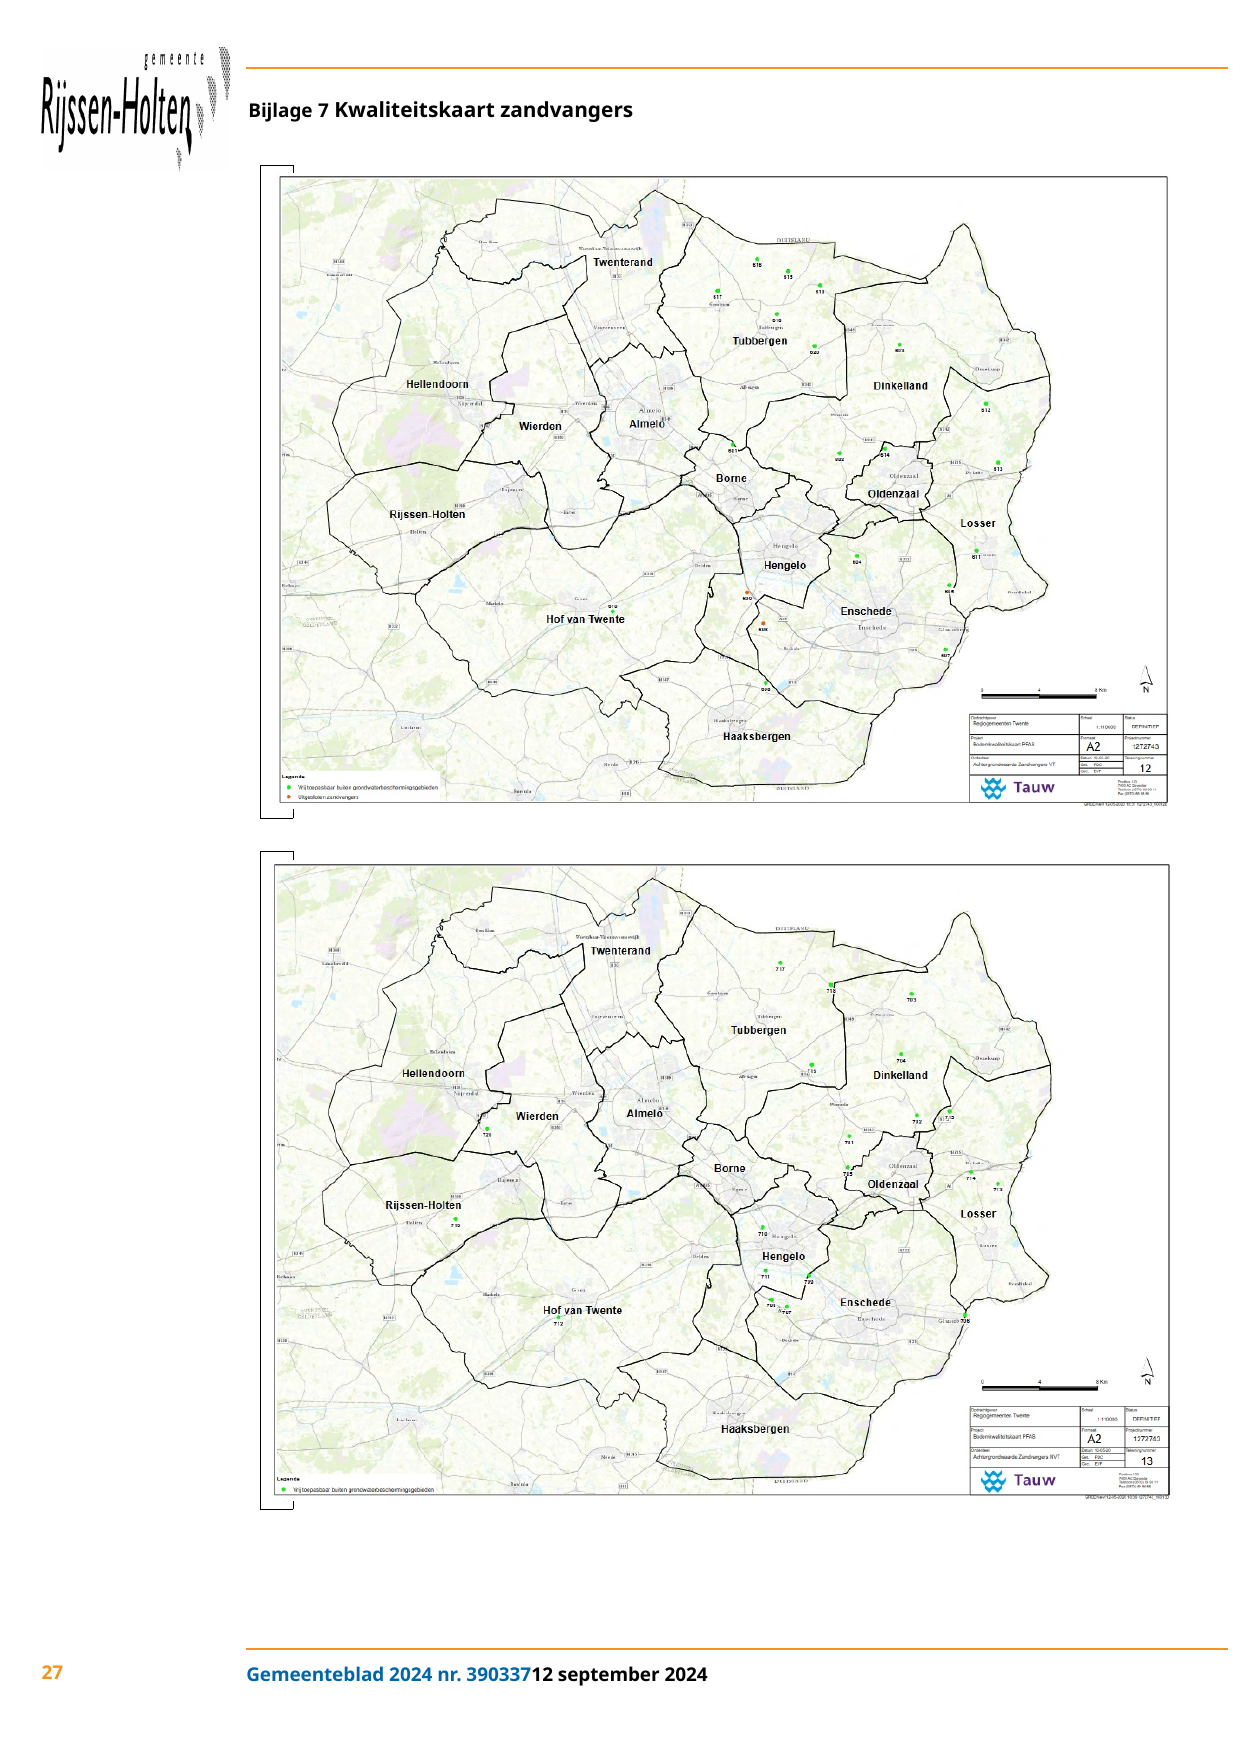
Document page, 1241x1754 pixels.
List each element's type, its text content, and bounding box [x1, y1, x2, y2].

text Bijlage 7 Kwaliteitskaart zandvangers [248, 95, 1152, 123]
picture [268, 860, 1173, 1501]
picture [41, 47, 231, 172]
picture [268, 173, 1173, 809]
